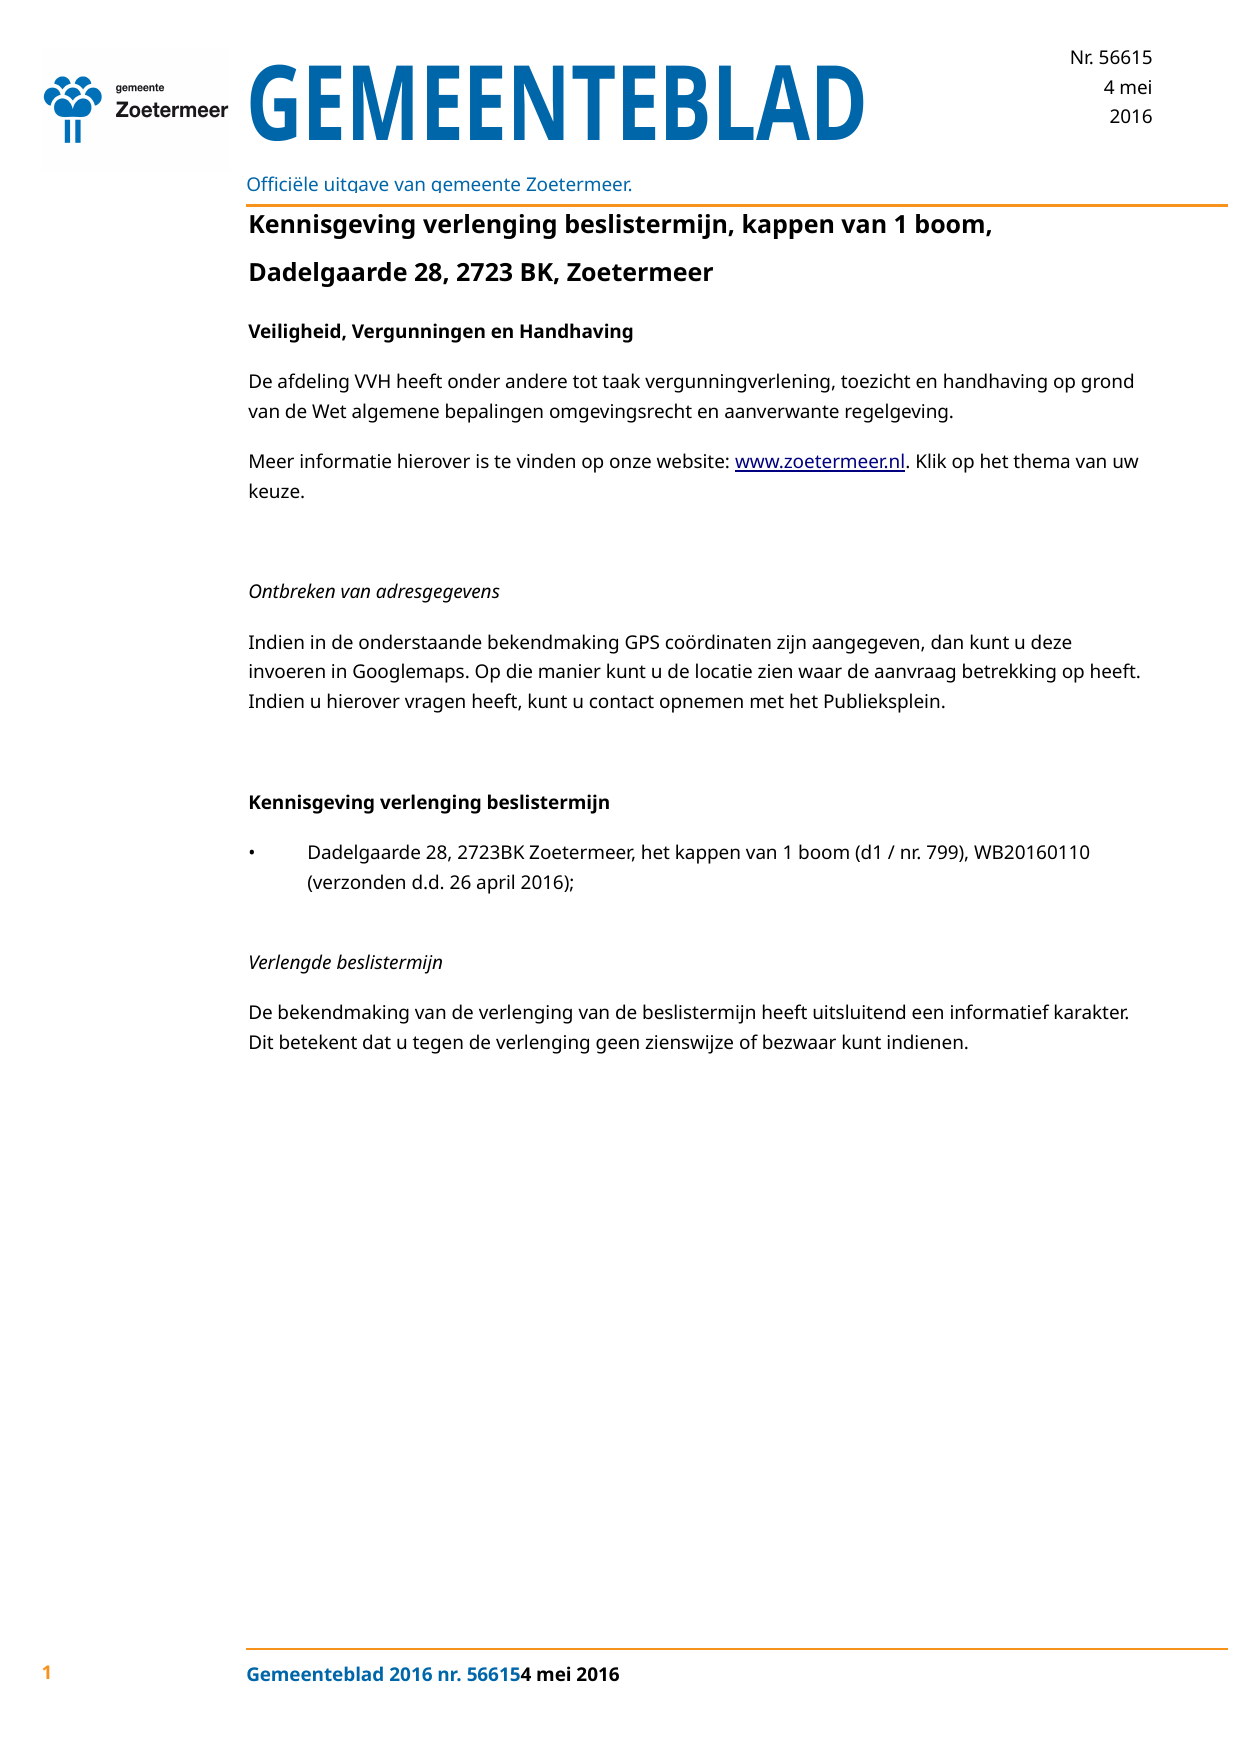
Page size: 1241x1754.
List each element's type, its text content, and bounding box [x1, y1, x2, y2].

list Dadelgaarde 28, 2723BK Zoetermeer, het kappen van 1 boom (d1 / nr. 799), WB20160110 (verzonden d.d. 26 april 2016); [248, 839, 1152, 895]
picture [41, 47, 231, 172]
text Verlengde beslistermijn [248, 949, 1152, 975]
text Indien in de onderstaande bekendmaking GPS coördinaten zijn aangegeven, dan kunt u deze invoeren in Googlemaps. Op die manier kunt u de locatie zien waar de aanvraag betrekking op heeft. Indien u hierover vragen heeft, kunt u contact opnemen met het Publieksplein. [248, 629, 1152, 714]
text Ontbreken van adresgegevens [248, 579, 1152, 604]
text Kennisgeving verlenging beslistermijn [248, 789, 1152, 815]
text Veiligheid, Vergunningen en Handhaving [248, 318, 1152, 344]
text De bekendmaking van de verlenging van de beslistermijn heeft uitsluitend een informatief karakter. Dit betekent dat u tegen de verlenging geen zienswijze of bezwaar kunt indienen. [248, 999, 1152, 1055]
text Meer informatie hierover is te vinden op onze website: www.zoetermeer.nl. Klik op het thema van uw keuze. [248, 448, 1152, 504]
text De afdeling VVH heeft onder andere tot taak vergunningverlening, toezicht en handhaving op grond van de Wet algemene bepalingen omgevingsrecht en aanverwante regelgeving. [248, 368, 1152, 424]
text Kennisgeving verlenging beslistermijn, kappen van 1 boom, Dadelgaarde 28, 2723 BK, Zoetermeer [248, 207, 1152, 288]
